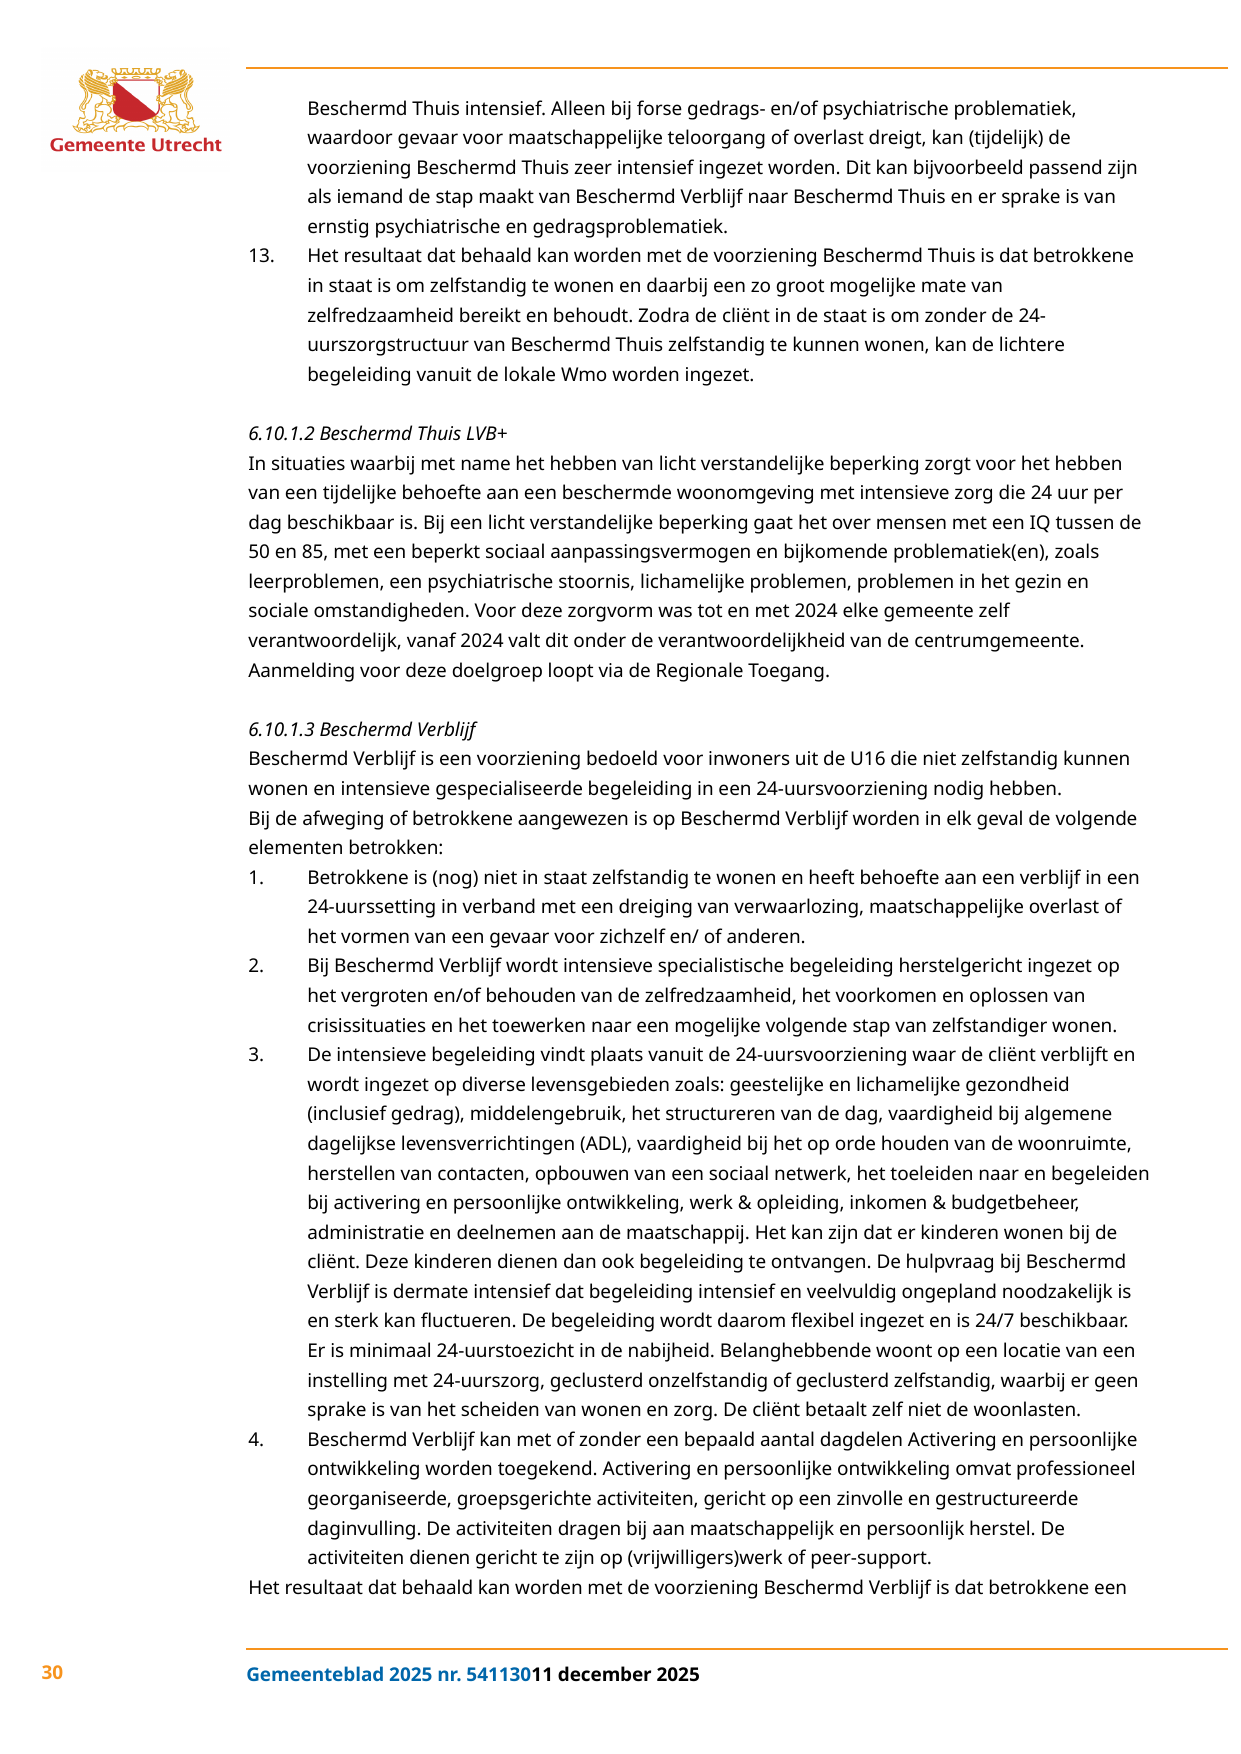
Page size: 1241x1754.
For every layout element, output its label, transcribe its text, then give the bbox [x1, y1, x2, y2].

list Beschermd Thuis intensief. Alleen bij forse gedrags- en/of psychiatrische problematiek, waardoor gevaar voor maatschappelijke teloorgang of overlast dreigt, kan (tijdelijk) de voorziening Beschermd Thuis zeer intensief ingezet worden. Dit kan bijvoorbeeld passend zijn als iemand de stap maakt van Beschermd Verblijf naar Beschermd Thuis en er sprake is van ernstig psychiatrische en gedragsproblematiek. [248, 95, 1152, 239]
text Het resultaat dat behaald kan worden met de voorziening Beschermd Verblijf is dat betrokkene een [248, 1574, 1152, 1600]
text 6.10.1.3 Beschermd Verblijf [248, 716, 1152, 742]
picture [41, 47, 231, 172]
list Het resultaat dat behaald kan worden met de voorziening Beschermd Thuis is dat betrokkene in staat is om zelfstandig te wonen en daarbij een zo groot mogelijke mate van zelfredzaamheid bereikt en behoudt. Zodra de cliënt in de staat is om zonder de 24-uurszorgstructuur van Beschermd Thuis zelfstandig te kunnen wonen, kan de lichtere begeleiding vanuit de lokale Wmo worden ingezet. [248, 243, 1152, 387]
text Beschermd Verblijf is een voorziening bedoeld voor inwoners uit de U16 die niet zelfstandig kunnen wonen en intensieve gespecialiseerde begeleiding in een 24-uursvoorziening nodig hebben. [248, 746, 1152, 801]
text Bij de afweging of betrokkene aangewezen is op Beschermd Verblijf worden in elk geval de volgende elementen betrokken: [248, 805, 1152, 860]
text In situaties waarbij met name het hebben van licht verstandelijke beperking zorgt voor het hebben van een tijdelijke behoefte aan een beschermde woonomgeving met intensieve zorg die 24 uur per dag beschikbaar is. Bij een licht verstandelijke beperking gaat het over mensen met een IQ tussen de 50 en 85, met een beperkt sociaal aanpassingsvermogen en bijkomende problematiek(en), zoals leerproblemen, een psychiatrische stoornis, lichamelijke problemen, problemen in het gezin en sociale omstandigheden. Voor deze zorgvorm was tot en met 2024 elke gemeente zelf verantwoordelijk, vanaf 2024 valt dit onder de verantwoordelijkheid van de centrumgemeente. Aanmelding voor deze doelgroep loopt via de Regionale Toegang. [248, 450, 1152, 683]
list Betrokkene is (nog) niet in staat zelfstandig te wonen en heeft behoefte aan een verblijf in een 24-uurssetting in verband met een dreiging van verwaarlozing, maatschappelijke overlast of het vormen van een gevaar voor zichzelf en/ of anderen. [248, 864, 1152, 949]
text 6.10.1.2 Beschermd Thuis LVB+ [248, 420, 1152, 446]
list Bij Beschermd Verblijf wordt intensieve specialistische begeleiding herstelgericht ingezet op het vergroten en/of behouden van de zelfredzaamheid, het voorkomen en oplossen van crisissituaties en het toewerken naar een mogelijke volgende stap van zelfstandiger wonen. [248, 953, 1152, 1038]
list De intensieve begeleiding vindt plaats vanuit de 24-uursvoorziening waar de cliënt verblijft en wordt ingezet op diverse levensgebieden zoals: geestelijke en lichamelijke gezondheid (inclusief gedrag), middelengebruik, het structureren van de dag, vaardigheid bij algemene dagelijkse levensverrichtingen (ADL), vaardigheid bij het op orde houden van de woonruimte, herstellen van contacten, opbouwen van een sociaal netwerk, het toeleiden naar en begeleiden bij activering en persoonlijke ontwikkeling, werk & opleiding, inkomen & budgetbeheer, administratie en deelnemen aan de maatschappij. Het kan zijn dat er kinderen wonen bij de cliënt. Deze kinderen dienen dan ook begeleiding te ontvangen. De hulpvraag bij Beschermd Verblijf is dermate intensief dat begeleiding intensief en veelvuldig ongepland noodzakelijk is en sterk kan fluctueren. De begeleiding wordt daarom flexibel ingezet en is 24/7 beschikbaar. Er is minimaal 24-uurstoezicht in de nabijheid. Belanghebbende woont op een locatie van een instelling met 24-uurszorg, geclusterd onzelfstandig of geclusterd zelfstandig, waarbij er geen sprake is van het scheiden van wonen en zorg. De cliënt betaalt zelf niet de woonlasten. [248, 1041, 1152, 1422]
list Beschermd Verblijf kan met of zonder een bepaald aantal dagdelen Activering en persoonlijke ontwikkeling worden toegekend. Activering en persoonlijke ontwikkeling omvat professioneel georganiseerde, groepsgerichte activiteiten, gericht op een zinvolle en gestructureerde daginvulling. De activiteiten dragen bij aan maatschappelijk en persoonlijk herstel. De activiteiten dienen gericht te zijn op (vrijwilligers)werk of peer-support. [248, 1426, 1152, 1570]
